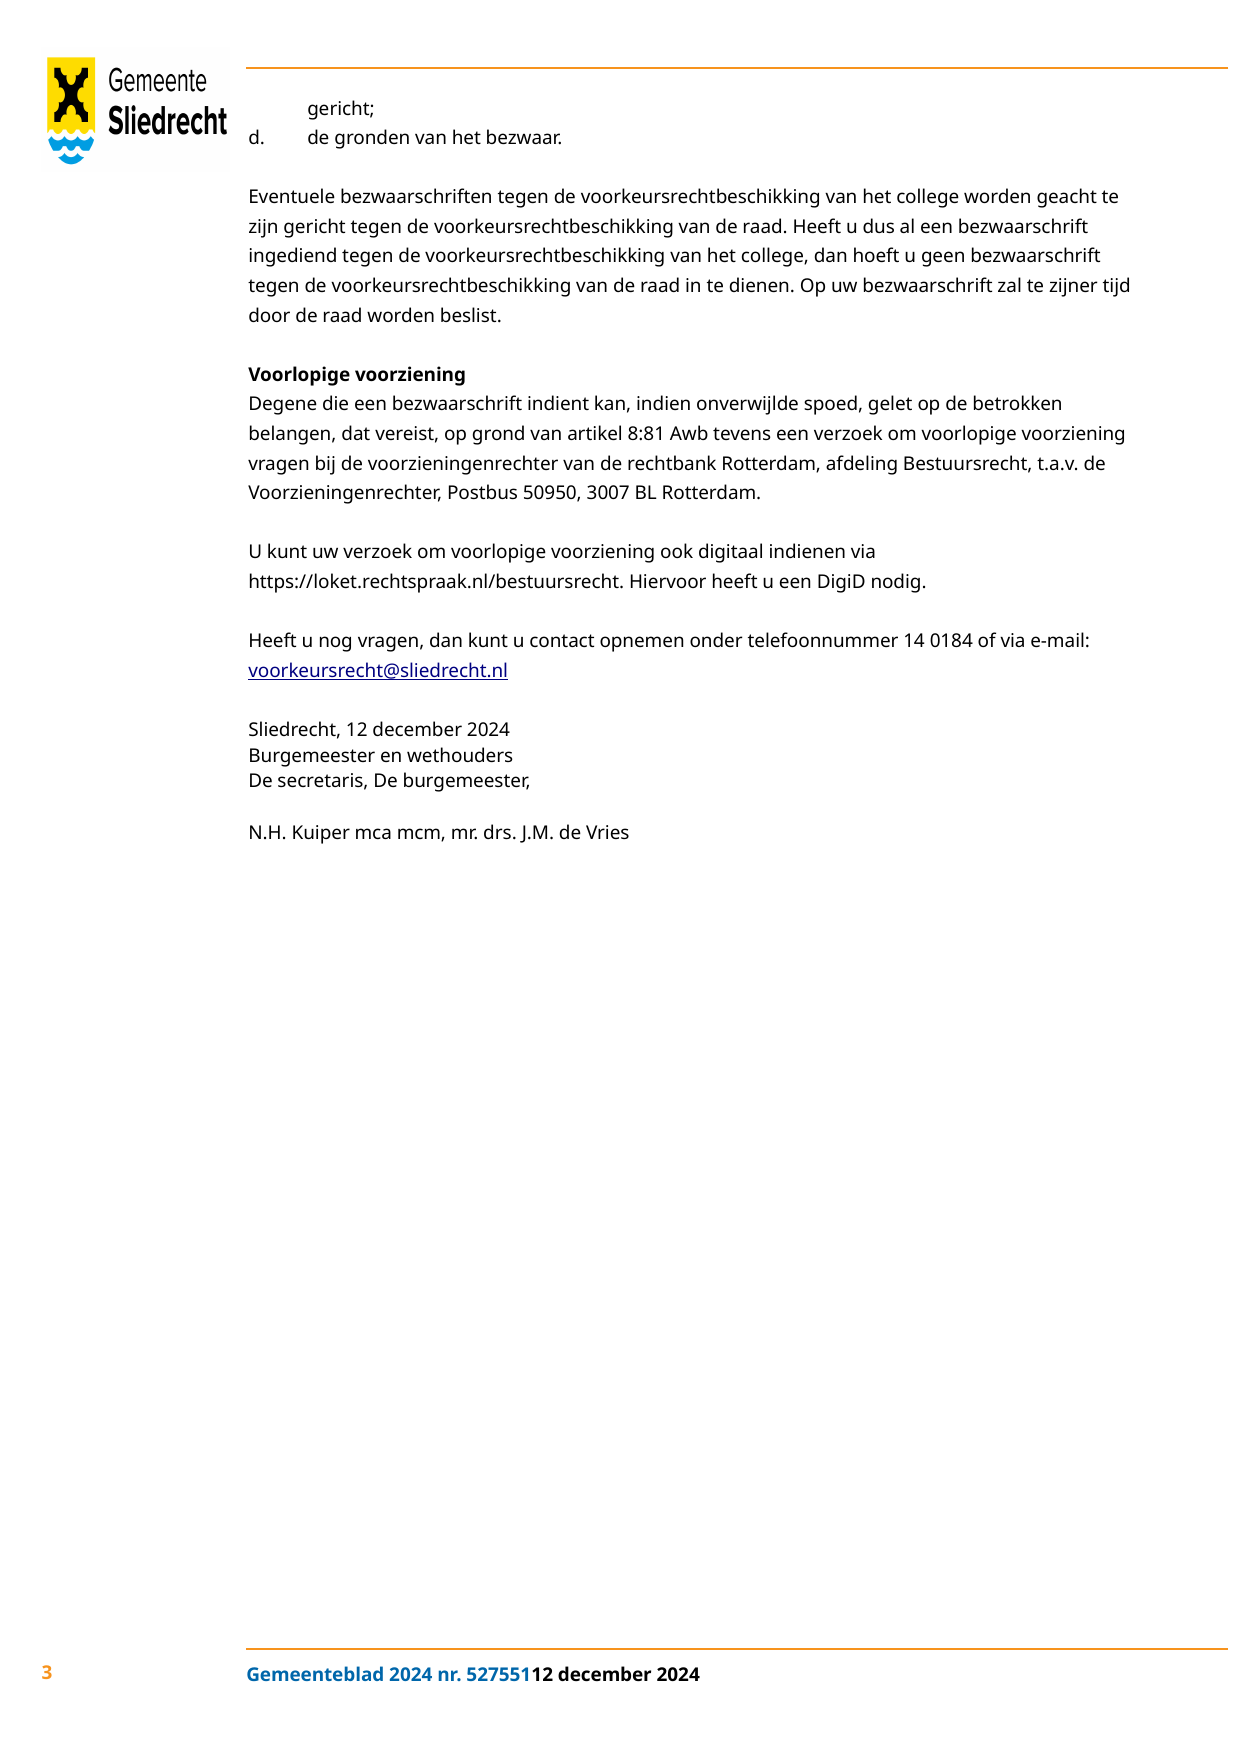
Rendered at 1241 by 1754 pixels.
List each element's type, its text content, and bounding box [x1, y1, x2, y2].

text U kunt uw verzoek om voorlopige voorziening ook digitaal indienen via https://loket.rechtspraak.nl/bestuursrecht. Hiervoor heeft u een DigiD nodig. [248, 538, 1152, 594]
text Degene die een bezwaarschrift indient kan, indien onverwijlde spoed, gelet op de betrokken belangen, dat vereist, op grond van artikel 8:81 Awb tevens een verzoek om voorlopige voorziening vragen bij de voorzieningenrechter van de rechtbank Rotterdam, afdeling Bestuursrecht, t.a.v. de Voorzieningenrechter, Postbus 50950, 3007 BL Rotterdam. [248, 391, 1152, 505]
list de gronden van het bezwaar. [248, 124, 1152, 150]
text Eventuele bezwaarschriften tegen de voorkeursrechtbeschikking van het college worden geacht te zijn gericht tegen de voorkeursrechtbeschikking van de raad. Heeft u dus al een bezwaarschrift ingediend tegen de voorkeursrechtbeschikking van het college, dan hoeft u geen bezwaarschrift tegen de voorkeursrechtbeschikking van de raad in te dienen. Op uw bezwaarschrift zal te zijner tijd door de raad worden beslist. [248, 183, 1152, 328]
text N.H. Kuiper mca mcm, mr. drs. J.M. de Vries [248, 819, 1152, 845]
text Burgemeester en wethouders [248, 742, 1152, 767]
list gericht; [248, 95, 1152, 121]
text Voorlopige voorziening [248, 361, 1152, 387]
picture [41, 47, 231, 172]
text Heeft u nog vragen, dan kunt u contact opnemen onder telefoonnummer 14 0184 of via e-mail: voorkeursrecht@sliedrecht.nl [248, 627, 1152, 683]
text De secretaris, De burgemeester, [248, 767, 1152, 793]
text Sliedrecht, 12 december 2024 [248, 716, 1152, 742]
